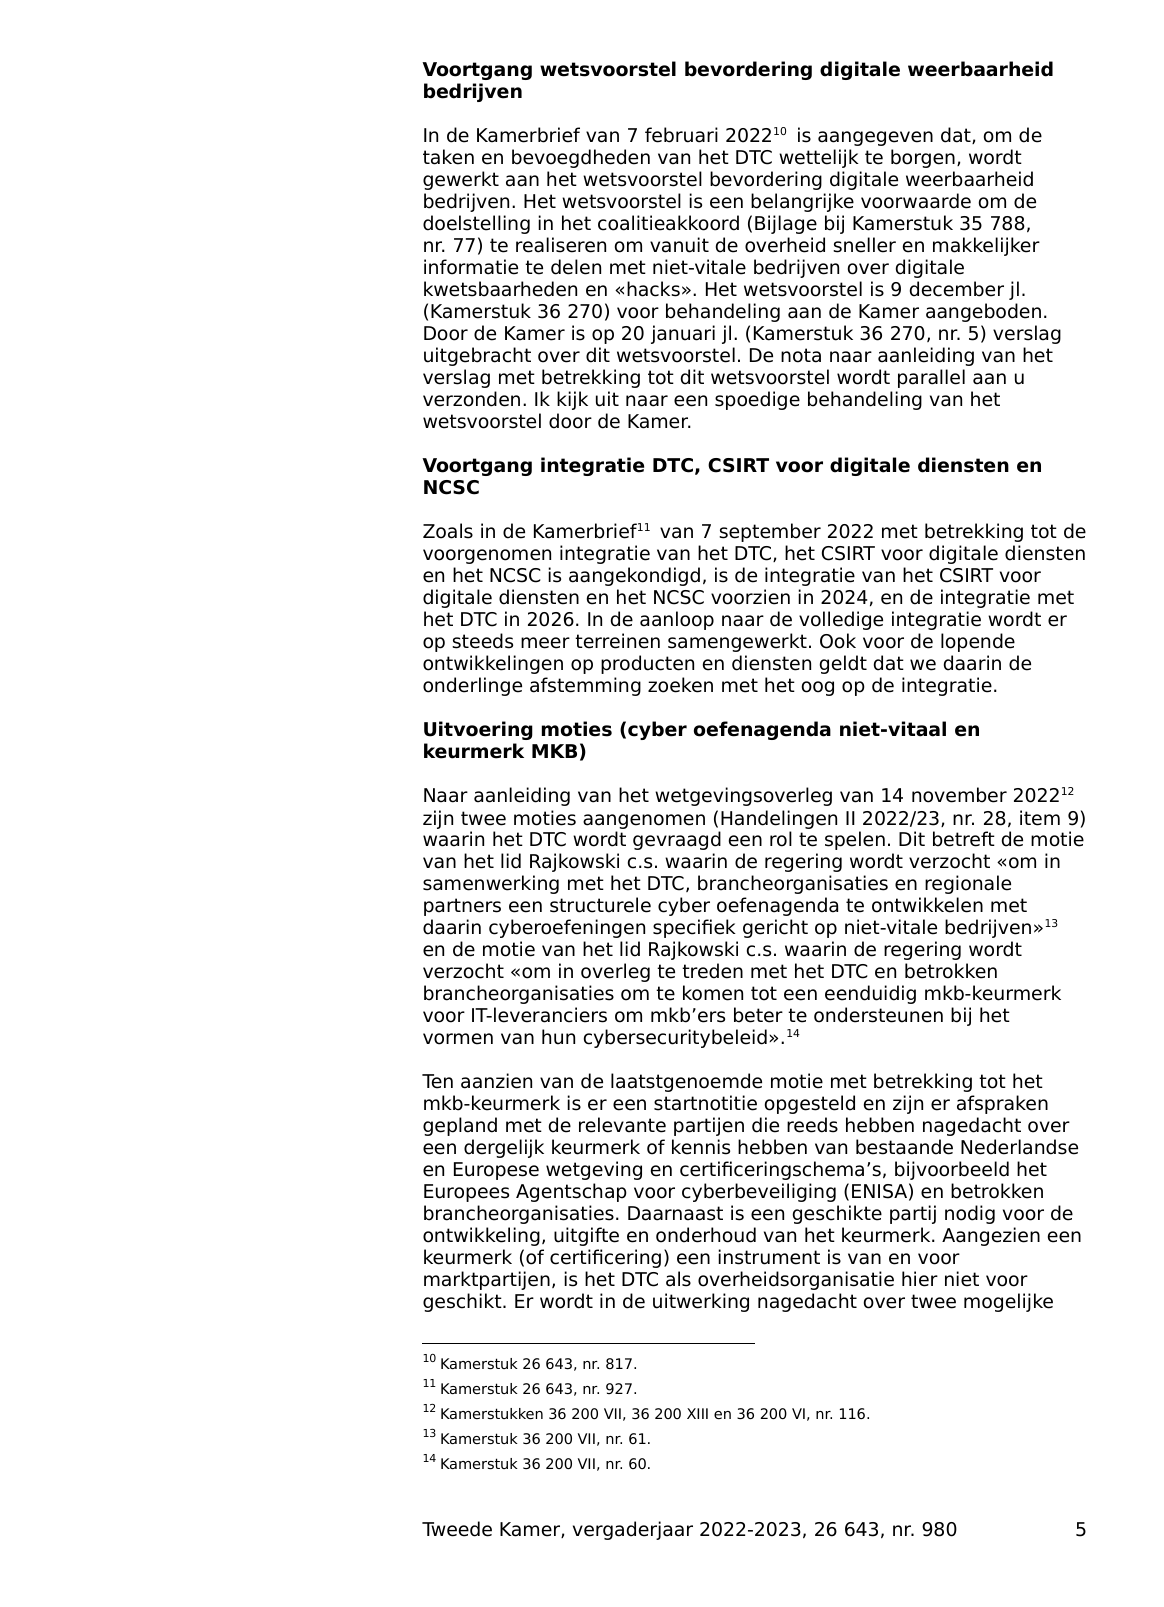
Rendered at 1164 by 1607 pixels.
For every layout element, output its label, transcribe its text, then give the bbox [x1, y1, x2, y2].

text Kamerstuk 36 200 VII, nr. 60. [422, 1452, 1087, 1474]
text Kamerstuk 26 643, nr. 927. [422, 1377, 1087, 1399]
subtitle Uitvoering moties (cyber oefenagenda niet-vitaal en keurmerk MKB) [422, 719, 1087, 763]
text In de Kamerbrief van 7 februari 2022 is aangegeven dat, om de taken en bevoegdheden van het DTC wettelijk te borgen, wordt gewerkt aan het wetsvoorstel bevordering digitale weerbaarheid bedrijven. Het wetsvoorstel is een belangrijke voorwaarde om de doelstelling in het coalitieakkoord (Bijlage bij Kamerstuk 35 788, nr. 77) te realiseren om vanuit de overheid sneller en makkelijker informatie te delen met niet-vitale bedrijven over digitale kwetsbaarheden en «hacks». Het wetsvoorstel is 9 december jl. (Kamerstuk 36 270) voor behandeling aan de Kamer aangeboden. Door de Kamer is op 20 januari jl. (Kamerstuk 36 270, nr. 5) verslag uitgebracht over dit wetsvoorstel. De nota naar aanleiding van het verslag met betrekking tot dit wetsvoorstel wordt parallel aan u verzonden. Ik kijk uit naar een spoedige behandeling van het wetsvoorstel door de Kamer. [422, 125, 1087, 433]
text Kamerstukken 36 200 VII, 36 200 XIII en 36 200 VI, nr. 116. [422, 1402, 1087, 1424]
subtitle Voortgang wetsvoorstel bevordering digitale weerbaarheid bedrijven [422, 59, 1087, 103]
text Kamerstuk 36 200 VII, nr. 61. [422, 1427, 1087, 1449]
text Kamerstuk 26 643, nr. 817. [422, 1352, 1087, 1374]
subtitle Voortgang integratie DTC, CSIRT voor digitale diensten en NCSC [422, 455, 1087, 499]
text Zoals in de Kamerbrief van 7 september 2022 met betrekking tot de voorgenomen integratie van het DTC, het CSIRT voor digitale diensten en het NCSC is aangekondigd, is de integratie van het CSIRT voor digitale diensten en het NCSC voorzien in 2024, en de integratie met het DTC in 2026. In de aanloop naar de volledige integratie wordt er op steeds meer terreinen samengewerkt. Ook voor de lopende ontwikkelingen op producten en diensten geldt dat we daarin de onderlinge afstemming zoeken met het oog op de integratie. [422, 521, 1087, 697]
text Naar aanleiding van het wetgevingsoverleg van 14 november 2022 zijn twee moties aangenomen (Handelingen II 2022/23, nr. 28, item 9) waarin het DTC wordt gevraagd een rol te spelen. Dit betreft de motie van het lid Rajkowski c.s. waarin de regering wordt verzocht «om in samenwerking met het DTC, brancheorganisaties en regionale partners een structurele cyber oefenagenda te ontwikkelen met daarin cyberoefeningen specifiek gericht op niet-vitale bedrijven» en de motie van het lid Rajkowski c.s. waarin de regering wordt verzocht «om in overleg te treden met het DTC en betrokken brancheorganisaties om te komen tot een eenduidig mkb-keurmerk voor IT-leveranciers om mkb’ers beter te ondersteunen bij het vormen van hun cybersecuritybeleid». [422, 785, 1087, 1049]
text Ten aanzien van de laatstgenoemde motie met betrekking tot het mkb-keurmerk is er een startnotitie opgesteld en zijn er afspraken gepland met de relevante partijen die reeds hebben nagedacht over een dergelijk keurmerk of kennis hebben van bestaande Nederlandse en Europese wetgeving en certificeringschema’s, bijvoorbeeld het Europees Agentschap voor cyberbeveiliging (ENISA) en betrokken brancheorganisaties. Daarnaast is een geschikte partij nodig voor de ontwikkeling, uitgifte en onderhoud van het keurmerk. Aangezien een keurmerk (of certificering) een instrument is van en voor marktpartijen, is het DTC als overheidsorganisatie hier niet voor geschikt. Er wordt in de uitwerking nagedacht over twee mogelijke [422, 1071, 1087, 1313]
